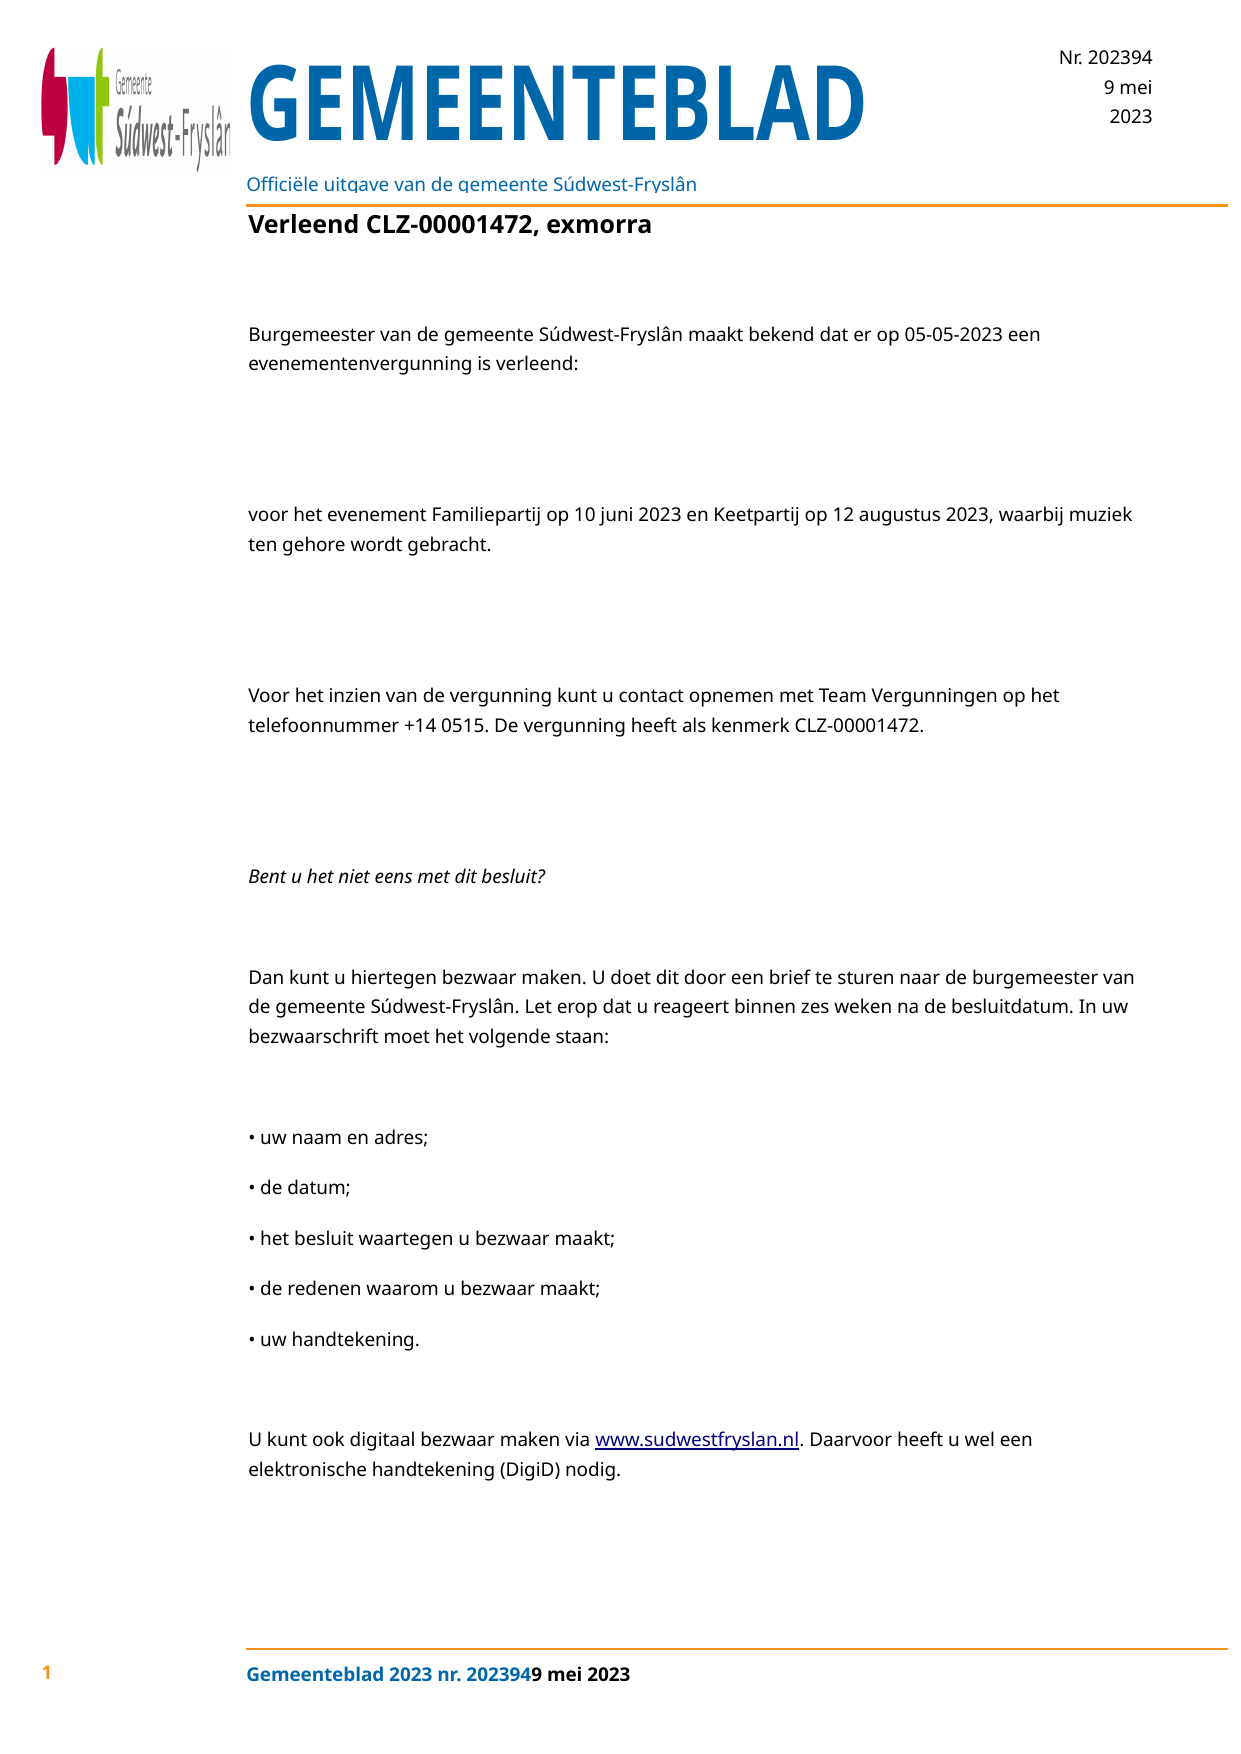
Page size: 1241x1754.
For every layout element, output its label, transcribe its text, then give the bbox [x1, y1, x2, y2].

text • de redenen waarom u bezwaar maakt; [248, 1275, 1152, 1301]
text voor het evenement Familiepartij op 10 juni 2023 en Keetpartij op 12 augustus 2023, waarbij muziek ten gehore wordt gebracht. [248, 502, 1152, 557]
text U kunt ook digitaal bezwaar maken via www.sudwestfryslan.nl. Daarvoor heeft u wel een elektronische handtekening (DigiD) nodig. [248, 1427, 1152, 1482]
text • de datum; [248, 1174, 1152, 1200]
text • het besluit waartegen u bezwaar maakt; [248, 1225, 1152, 1251]
text Voor het inzien van de vergunning kunt u contact opnemen met Team Vergunningen op het telefoonnummer +14 0515. De vergunning heeft als kenmerk CLZ-00001472. [248, 682, 1152, 738]
text • uw handtekening. [248, 1326, 1152, 1351]
picture [41, 47, 231, 172]
text Dan kunt u hiertegen bezwaar maken. U doet dit door een brief te sturen naar de burgemeester van de gemeente Súdwest-Fryslân. Let erop dat u reageert binnen zes weken na de besluitdatum. In uw bezwaarschrift moet het volgende staan: [248, 964, 1152, 1049]
text Bent u het niet eens met dit besluit? [248, 863, 1152, 889]
text Burgemeester van de gemeente Súdwest-Fryslân maakt bekend dat er op 05-05-2023 een evenementenvergunning is verleend: [248, 321, 1152, 376]
text Verleend CLZ-00001472, exmorra [248, 207, 1152, 241]
text • uw naam en adres; [248, 1124, 1152, 1150]
